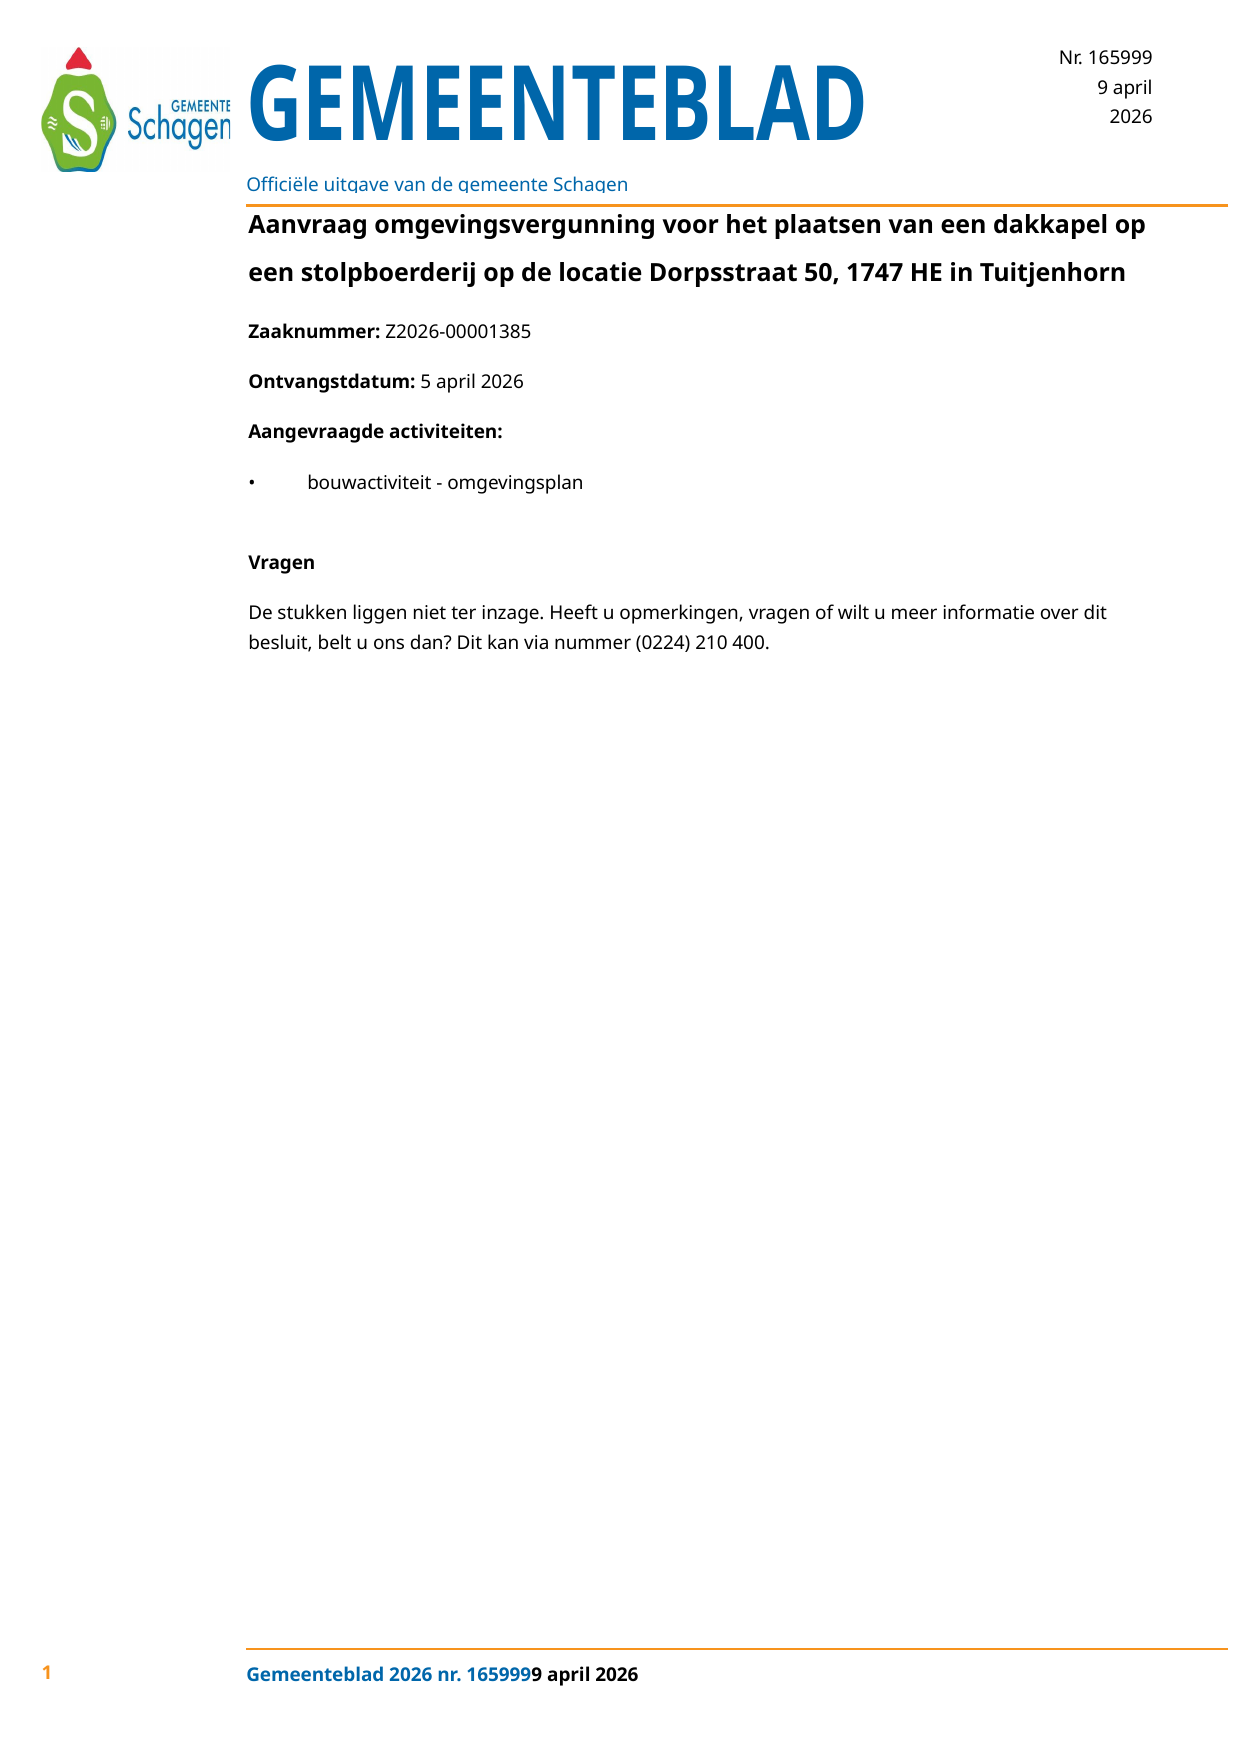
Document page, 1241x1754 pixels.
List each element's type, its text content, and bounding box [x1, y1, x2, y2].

text Ontvangstdatum: 5 april 2026 [248, 368, 1152, 394]
text De stukken liggen niet ter inzage. Heeft u opmerkingen, vragen of wilt u meer informatie over dit besluit, belt u ons dan? Dit kan via nummer (0224) 210 400. [248, 599, 1152, 655]
text Vragen [248, 549, 1152, 575]
text Zaaknummer: Z2026-00001385 [248, 318, 1152, 344]
text Aanvraag omgevingsvergunning voor het plaatsen van een dakkapel op een stolpboerderij op de locatie Dorpsstraat 50, 1747 HE in Tuitjenhorn [248, 207, 1152, 288]
text Aangevraagde activiteiten: [248, 419, 1152, 444]
list bouwactiviteit - omgevingsplan [248, 469, 1152, 495]
picture [41, 47, 231, 172]
